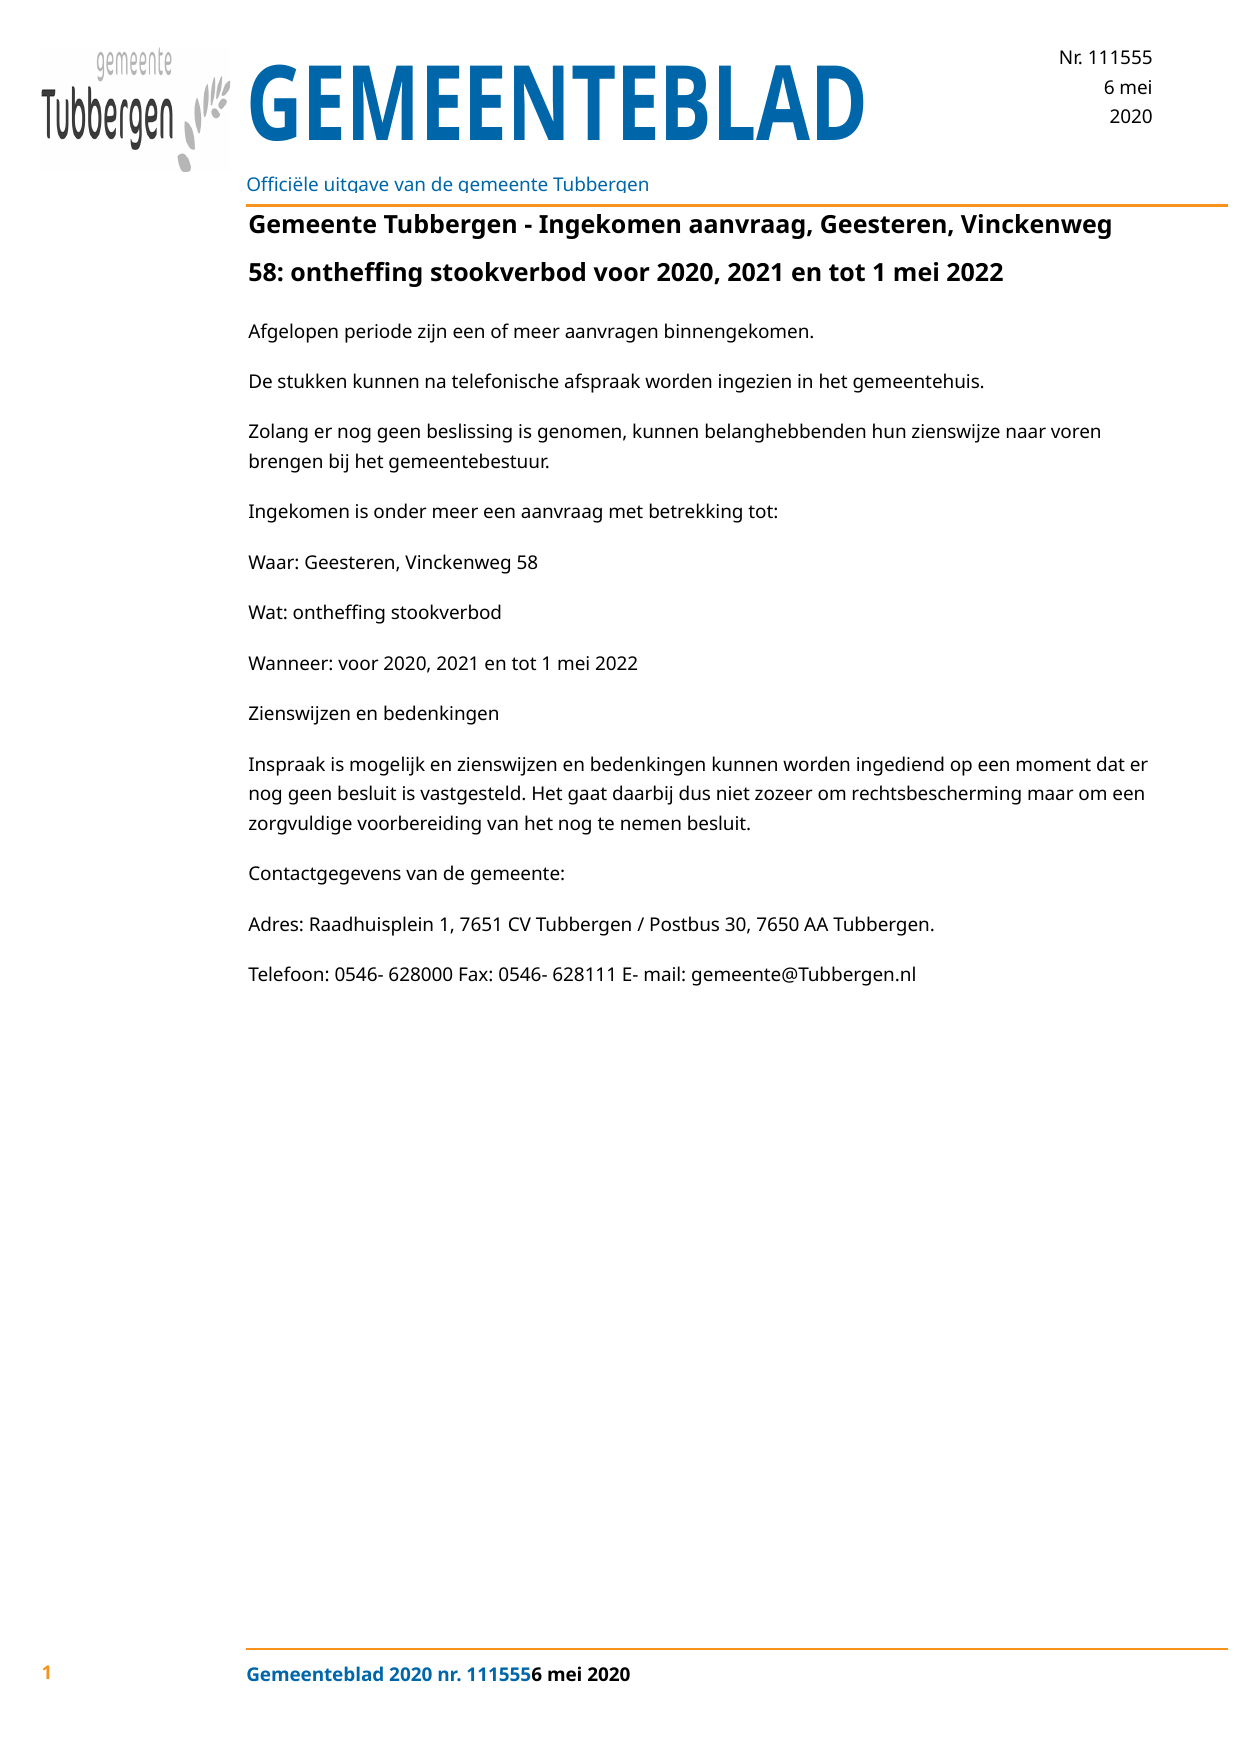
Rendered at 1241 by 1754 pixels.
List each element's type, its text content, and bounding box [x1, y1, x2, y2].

text Ingekomen is onder meer een aanvraag met betrekking tot: [248, 499, 1152, 524]
text De stukken kunnen na telefonische afspraak worden ingezien in het gemeentehuis. [248, 368, 1152, 394]
picture [41, 47, 231, 172]
text Afgelopen periode zijn een of meer aanvragen binnengekomen. [248, 318, 1152, 344]
text Waar: Geesteren, Vinckenweg 58 [248, 549, 1152, 575]
text Wat: ontheffing stookverbod [248, 599, 1152, 625]
text Telefoon: 0546- 628000 Fax: 0546- 628111 E- mail: gemeente@Tubbergen.nl [248, 961, 1152, 987]
text Zolang er nog geen beslissing is genomen, kunnen belanghebbenden hun zienswijze naar voren brengen bij het gemeentebestuur. [248, 419, 1152, 474]
text Contactgegevens van de gemeente: [248, 860, 1152, 886]
text Gemeente Tubbergen - Ingekomen aanvraag, Geesteren, Vinckenweg 58: ontheffing stookverbod voor 2020, 2021 en tot 1 mei 2022 [248, 207, 1152, 288]
text Inspraak is mogelijk en zienswijzen en bedenkingen kunnen worden ingediend op een moment dat er nog geen besluit is vastgesteld. Het gaat daarbij dus niet zozeer om rechtsbescherming maar om een zorgvuldige voorbereiding van het nog te nemen besluit. [248, 751, 1152, 836]
text Adres: Raadhuisplein 1, 7651 CV Tubbergen / Postbus 30, 7650 AA Tubbergen. [248, 911, 1152, 937]
text Wanneer: voor 2020, 2021 en tot 1 mei 2022 [248, 650, 1152, 676]
text Zienswijzen en bedenkingen [248, 700, 1152, 726]
